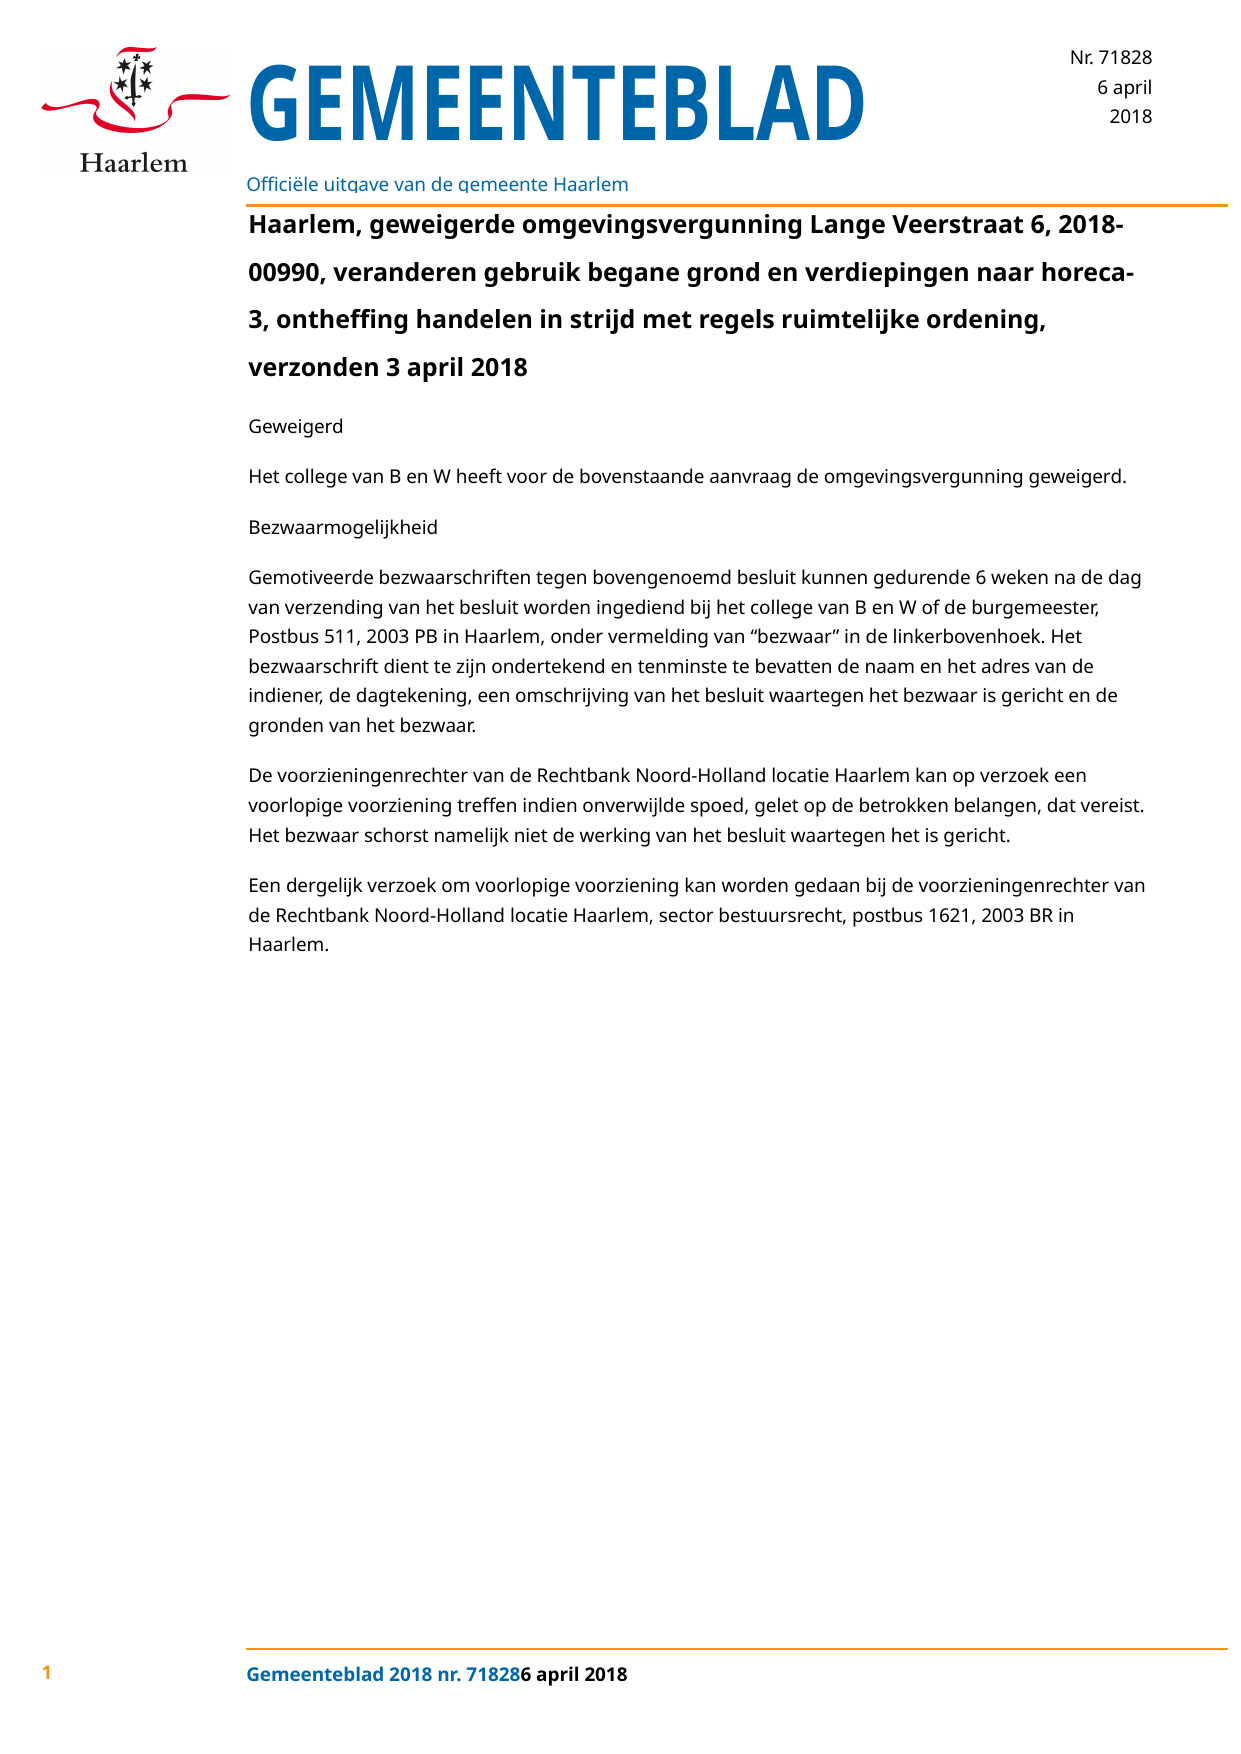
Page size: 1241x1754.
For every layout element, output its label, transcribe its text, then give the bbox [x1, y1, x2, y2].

text Haarlem, geweigerde omgevingsvergunning Lange Veerstraat 6, 2018-00990, veranderen gebruik begane grond en verdiepingen naar horeca-3, ontheffing handelen in strijd met regels ruimtelijke ordening, verzonden 3 april 2018 [248, 207, 1152, 384]
text De voorzieningenrechter van de Rechtbank Noord-Holland locatie Haarlem kan op verzoek een voorlopige voorziening treffen indien onverwijlde spoed, gelet op de betrokken belangen, dat vereist. Het bezwaar schorst namelijk niet de werking van het besluit waartegen het is gericht. [248, 763, 1152, 848]
picture [41, 47, 231, 172]
text Bezwaarmogelijkheid [248, 514, 1152, 540]
text Gemotiveerde bezwaarschriften tegen bovengenoemd besluit kunnen gedurende 6 weken na de dag van verzending van het besluit worden ingediend bij het college van B en W of de burgemeester, Postbus 511, 2003 PB in Haarlem, onder vermelding van “bezwaar” in de linkerbovenhoek. Het bezwaarschrift dient te zijn ondertekend en tenminste te bevatten de naam en het adres van de indiener, de dagtekening, een omschrijving van het besluit waartegen het bezwaar is gericht en de gronden van het bezwaar. [248, 564, 1152, 738]
text Geweigerd [248, 413, 1152, 439]
text Een dergelijk verzoek om voorlopige voorziening kan worden gedaan bij de voorzieningenrechter van de Rechtbank Noord-Holland locatie Haarlem, sector bestuursrecht, postbus 1621, 2003 BR in Haarlem. [248, 872, 1152, 957]
text Het college van B en W heeft voor de bovenstaande aanvraag de omgevingsvergunning geweigerd. [248, 463, 1152, 489]
